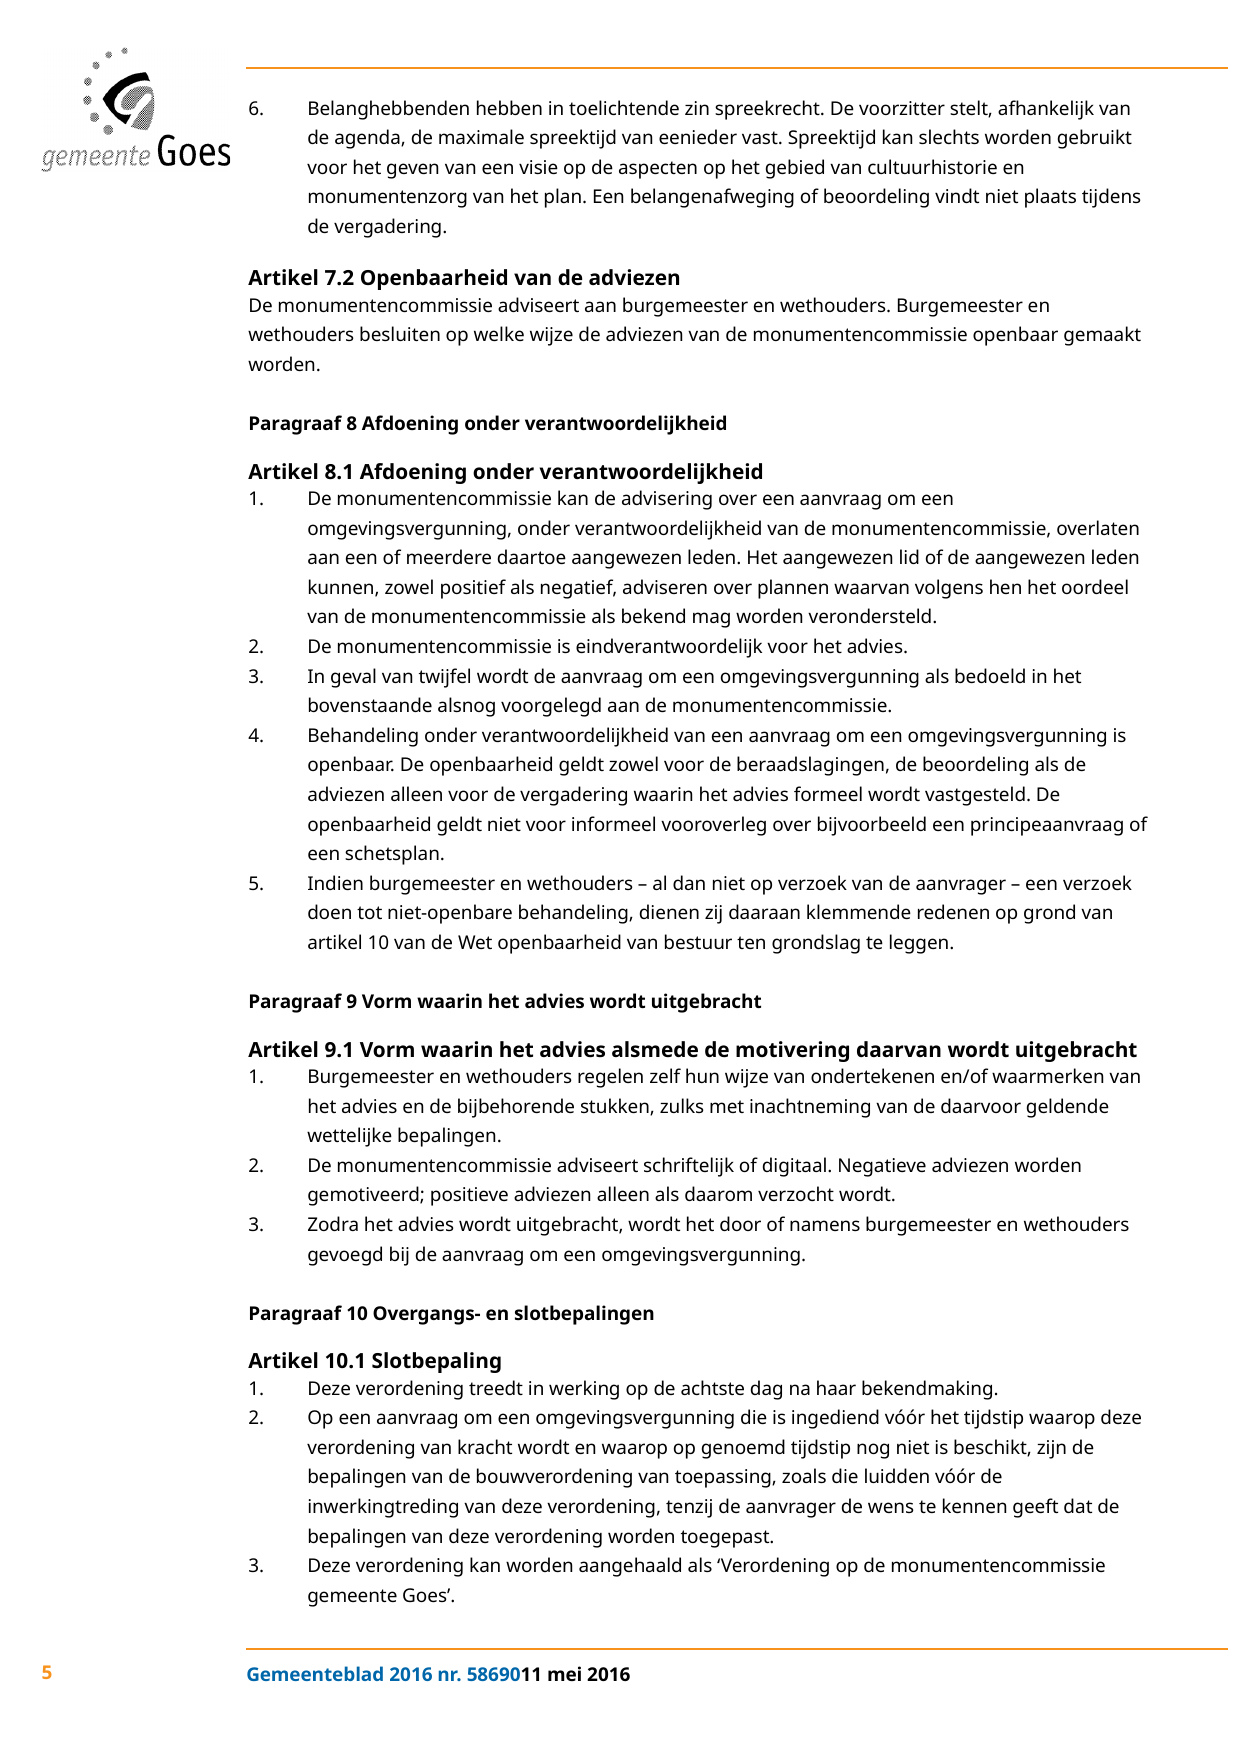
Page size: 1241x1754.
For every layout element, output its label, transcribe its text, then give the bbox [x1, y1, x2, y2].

text Paragraaf 10 Overgangs- en slotbepalingen [248, 1300, 1152, 1326]
text Artikel 8.1 Afdoening onder verantwoordelijkheid [248, 457, 1152, 485]
list De monumentencommissie is eindverantwoordelijk voor het advies. [248, 633, 1152, 659]
text Artikel 9.1 Vorm waarin het advies alsmede de motivering daarvan wordt uitgebracht [248, 1035, 1152, 1063]
text De monumentencommissie adviseert aan burgemeester en wethouders. Burgemeester en wethouders besluiten op welke wijze de adviezen van de monumentencommissie openbaar gemaakt worden. [248, 292, 1152, 377]
list Belanghebbenden hebben in toelichtende zin spreekrecht. De voorzitter stelt, afhankelijk van de agenda, de maximale spreektijd van eenieder vast. Spreektijd kan slechts worden gebruikt voor het geven van een visie op de aspecten op het gebied van cultuurhistorie en monumentenzorg van het plan. Een belangenafweging of beoordeling vindt niet plaats tijdens de vergadering. [248, 95, 1152, 239]
text Paragraaf 9 Vorm waarin het advies wordt uitgebracht [248, 988, 1152, 1014]
text Paragraaf 8 Afdoening onder verantwoordelijkheid [248, 410, 1152, 436]
list Zodra het advies wordt uitgebracht, wordt het door of namens burgemeester en wethouders gevoegd bij de aanvraag om een omgevingsvergunning. [248, 1211, 1152, 1266]
text Artikel 10.1 Slotbepaling [248, 1346, 1152, 1375]
text Artikel 7.2 Openbaarheid van de adviezen [248, 263, 1152, 292]
picture [41, 47, 231, 172]
list De monumentencommissie kan de advisering over een aanvraag om een omgevingsvergunning, onder verantwoordelijkheid van de monumentencommissie, overlaten aan een of meerdere daartoe aangewezen leden. Het aangewezen lid of de aangewezen leden kunnen, zowel positief als negatief, adviseren over plannen waarvan volgens hen het oordeel van de monumentencommissie als bekend mag worden verondersteld. [248, 485, 1152, 629]
list Indien burgemeester en wethouders – al dan niet op verzoek van de aanvrager – een verzoek doen tot niet-openbare behandeling, dienen zij daaraan klemmende redenen op grond van artikel 10 van de Wet openbaarheid van bestuur ten grondslag te leggen. [248, 870, 1152, 955]
list Op een aanvraag om een omgevingsvergunning die is ingediend vóór het tijdstip waarop deze verordening van kracht wordt en waarop op genoemd tijdstip nog niet is beschikt, zijn de bepalingen van de bouwverordening van toepassing, zoals die luidden vóór de inwerkingtreding van deze verordening, tenzij de aanvrager de wens te kennen geeft dat de bepalingen van deze verordening worden toegepast. [248, 1404, 1152, 1548]
list Behandeling onder verantwoordelijkheid van een aanvraag om een omgevingsvergunning is openbaar. De openbaarheid geldt zowel voor de beraadslagingen, de beoordeling als de adviezen alleen voor de vergadering waarin het advies formeel wordt vastgesteld. De openbaarheid geldt niet voor informeel vooroverleg over bijvoorbeeld een principeaanvraag of een schetsplan. [248, 722, 1152, 866]
list Deze verordening treedt in werking op de achtste dag na haar bekendmaking. [248, 1375, 1152, 1401]
list Deze verordening kan worden aangehaald als ‘Verordening op de monumentencommissie gemeente Goes’. [248, 1552, 1152, 1608]
list In geval van twijfel wordt de aanvraag om een omgevingsvergunning als bedoeld in het bovenstaande alsnog voorgelegd aan de monumentencommissie. [248, 663, 1152, 718]
list Burgemeester en wethouders regelen zelf hun wijze van ondertekenen en/of waarmerken van het advies en de bijbehorende stukken, zulks met inachtneming van de daarvoor geldende wettelijke bepalingen. [248, 1063, 1152, 1148]
list De monumentencommissie adviseert schriftelijk of digitaal. Negatieve adviezen worden gemotiveerd; positieve adviezen alleen als daarom verzocht wordt. [248, 1152, 1152, 1207]
